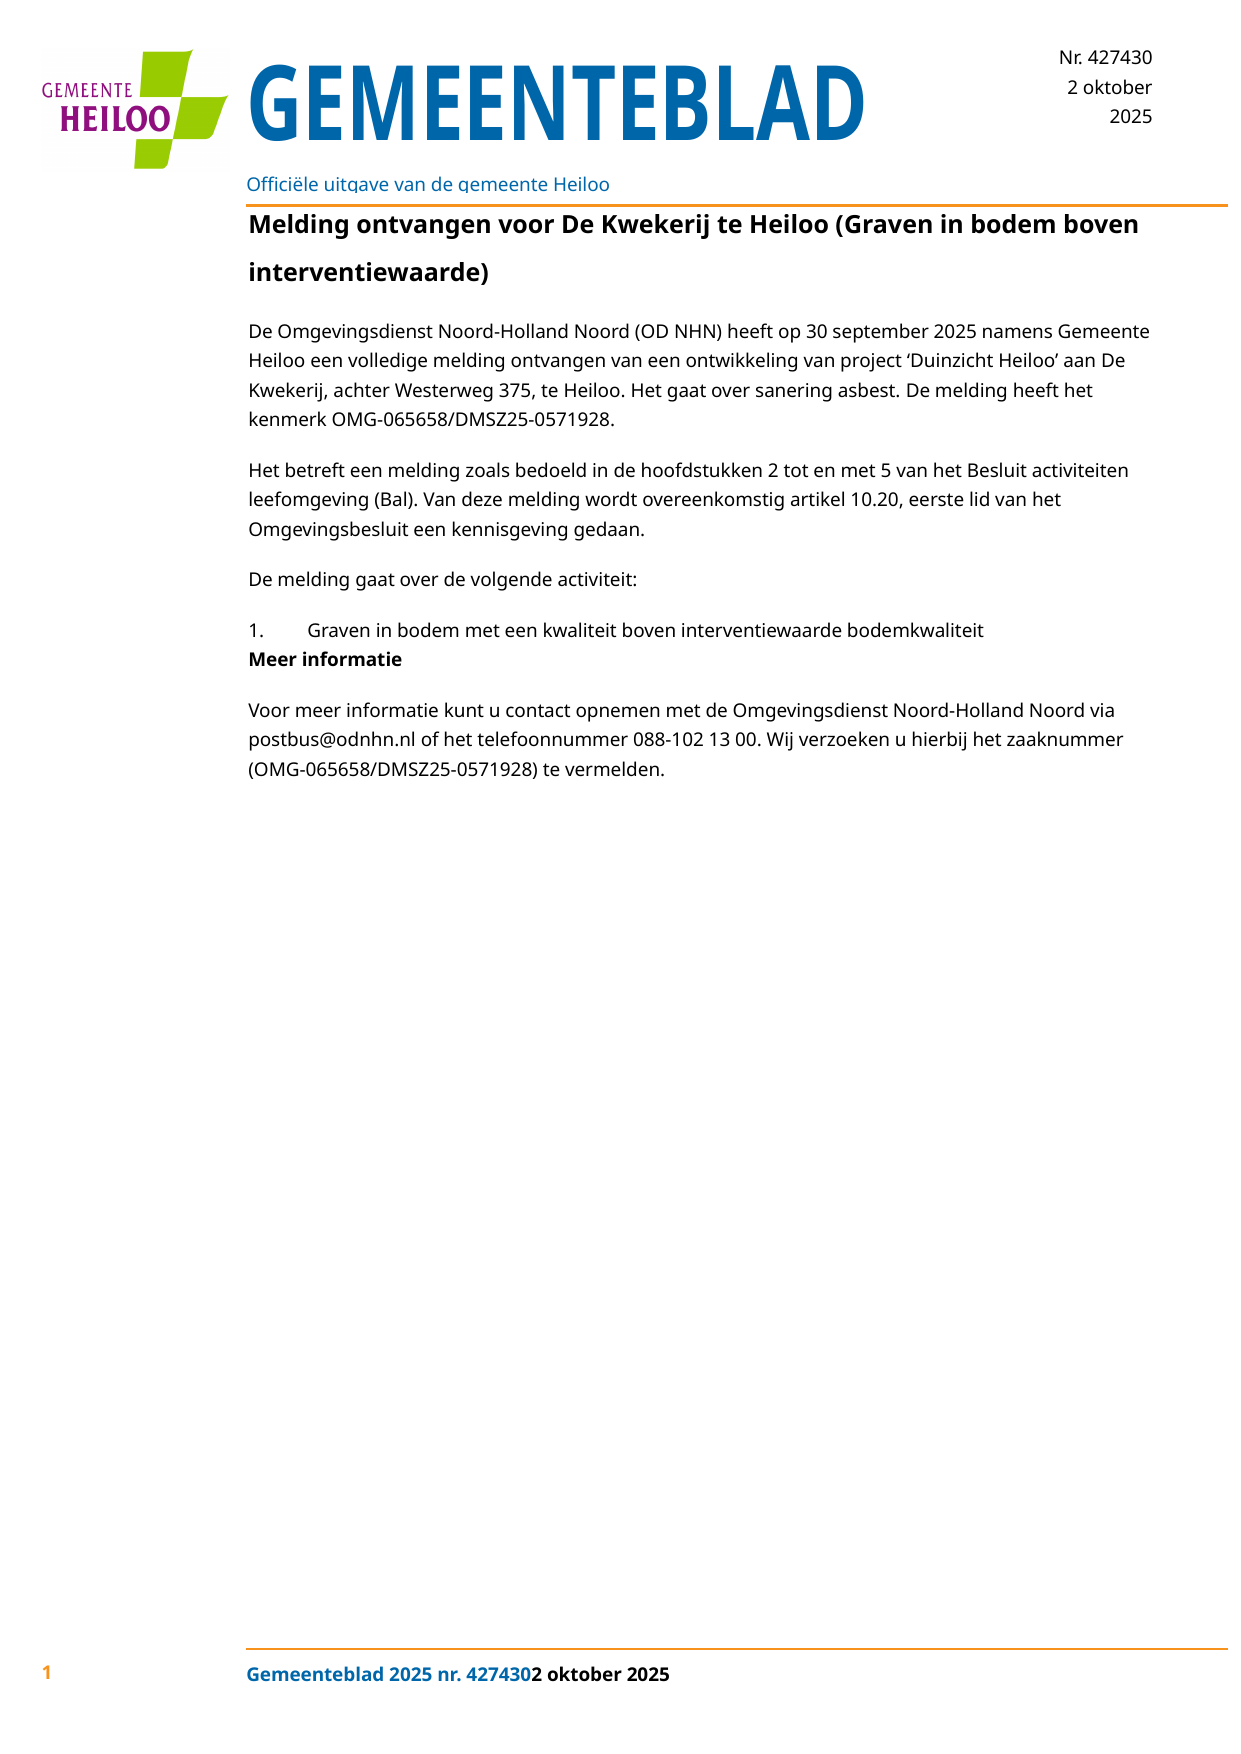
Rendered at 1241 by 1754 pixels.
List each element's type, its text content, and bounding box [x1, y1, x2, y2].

list Graven in bodem met een kwaliteit boven interventiewaarde bodemkwaliteit [248, 617, 1152, 643]
text Melding ontvangen voor De Kwekerij te Heiloo (Graven in bodem boven interventiewaarde) [248, 207, 1152, 288]
text Meer informatie [248, 647, 1152, 672]
text De Omgevingsdienst Noord-Holland Noord (OD NHN) heeft op 30 september 2025 namens Gemeente Heiloo een volledige melding ontvangen van een ontwikkeling van project ‘Duinzicht Heiloo’ aan De Kwekerij, achter Westerweg 375, te Heiloo. Het gaat over sanering asbest. De melding heeft het kenmerk OMG-065658/DMSZ25-0571928. [248, 318, 1152, 432]
text Voor meer informatie kunt u contact opnemen met de Omgevingsdienst Noord-Holland Noord via postbus@odnhn.nl of het telefoonnummer 088-102 13 00. Wij verzoeken u hierbij het zaaknummer (OMG-065658/DMSZ25-0571928) te vermelden. [248, 697, 1152, 782]
text Het betreft een melding zoals bedoeld in de hoofdstukken 2 tot en met 5 van het Besluit activiteiten leefomgeving (Bal). Van deze melding wordt overeenkomstig artikel 10.20, eerste lid van het Omgevingsbesluit een kennisgeving gedaan. [248, 457, 1152, 542]
text De melding gaat over de volgende activiteit: [248, 567, 1152, 592]
picture [41, 47, 231, 172]
